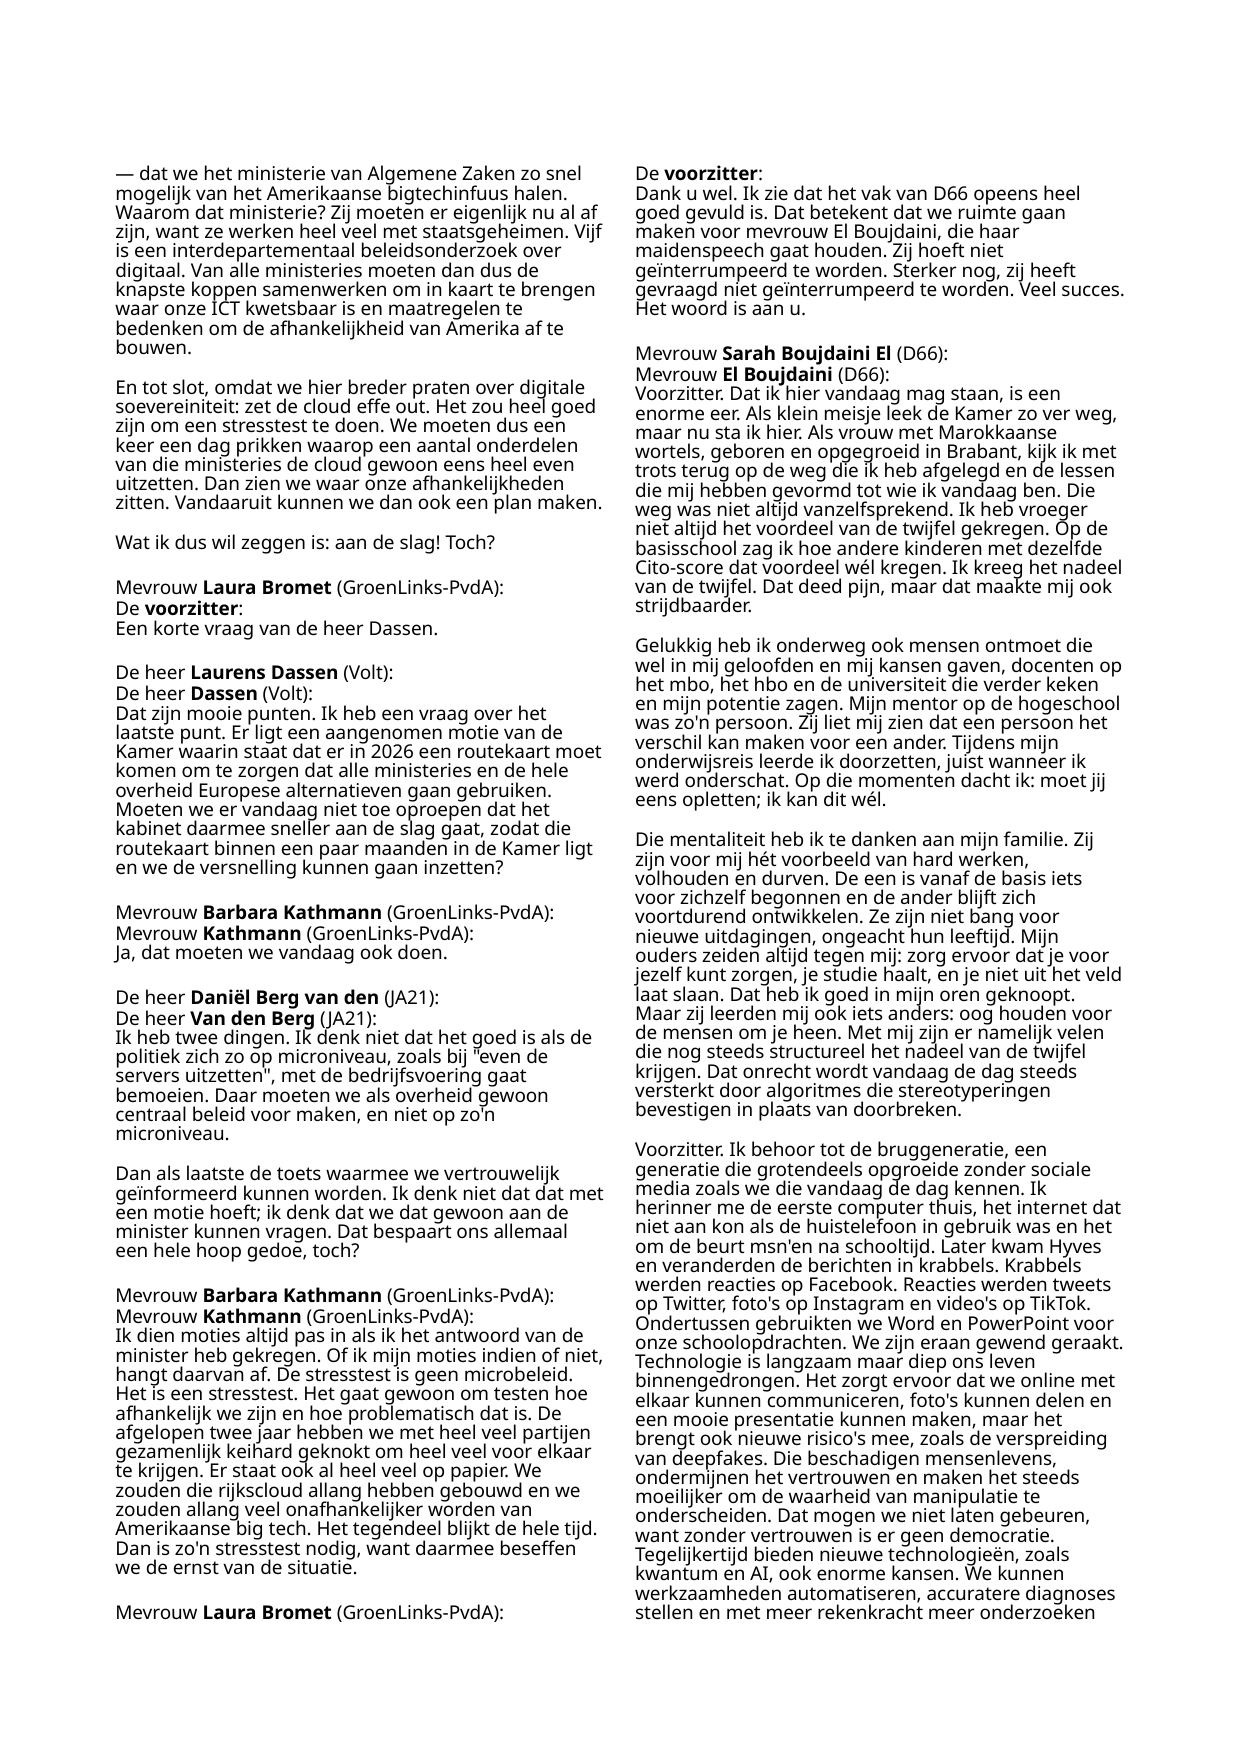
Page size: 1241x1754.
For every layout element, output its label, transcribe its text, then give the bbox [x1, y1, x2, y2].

text Gelukkig heb ik onderweg ook mensen ontmoet die wel in mij geloofden en mij kansen gaven, docenten op het mbo, het hbo en de universiteit die verder keken en mijn potentie zagen. Mijn mentor op de hogeschool was zo'n persoon. Zij liet mij zien dat een persoon het verschil kan maken voor een ander. Tijdens mijn onderwijsreis leerde ik doorzetten, juist wanneer ik werd onderschat. Op die momenten dacht ik: moet jij eens opletten; ik kan dit wél. [635, 637, 1125, 811]
text Die mentaliteit heb ik te danken aan mijn familie. Zij zijn voor mij hét voorbeeld van hard werken, volhouden en durven. De een is vanaf de basis iets voor zichzelf begonnen en de ander blijft zich voortdurend ontwikkelen. Ze zijn niet bang voor nieuwe uitdagingen, ongeacht hun leeftijd. Mijn ouders zeiden altijd tegen mij: zorg ervoor dat je voor jezelf kunt zorgen, je studie haalt, en je niet uit het veld laat slaan. Dat heb ik goed in mijn oren geknoopt. Maar zij leerden mij ook iets anders: oog houden voor de mensen om je heen. Met mij zijn er namelijk velen die nog steeds structureel het nadeel van de twijfel krijgen. Dat onrecht wordt vandaag de dag steeds versterkt door algoritmes die stereotyperingen bevestigen in plaats van doorbreken. [635, 831, 1125, 1121]
text De heer Daniël Berg van den (JA21): [115, 984, 605, 1010]
text Voorzitter. Ik behoor tot de bruggeneratie, een generatie die grotendeels opgroeide zonder sociale media zoals we die vandaag de dag kennen. Ik herinner me de eerste computer thuis, het internet dat niet aan kon als de huistelefoon in gebruik was en het om de beurt msn'en na schooltijd. Later kwam Hyves en veranderden de berichten in krabbels. Krabbels werden reacties op Facebook. Reacties werden tweets op Twitter, foto's op Instagram en video's op TikTok. Ondertussen gebruikten we Word en PowerPoint voor onze schoolopdrachten. We zijn eraan gewend geraakt. Technologie is langzaam maar diep ons leven binnengedrongen. Het zorgt ervoor dat we online met elkaar kunnen communiceren, foto's kunnen delen en een mooie presentatie kunnen maken, maar het brengt ook nieuwe risico's mee, zoals de verspreiding van deepfakes. Die beschadigen mensenlevens, ondermijnen het vertrouwen en maken het steeds moeilijker om de waarheid van manipulatie te onderscheiden. Dat mogen we niet laten gebeuren, want zonder vertrouwen is er geen democratie. Tegelijkertijd bieden nieuwe technologieën, zoals kwantum en AI, ook enorme kansen. We kunnen werkzaamheden automatiseren, accuratere diagnoses stellen en met meer rekenkracht meer onderzoeken [635, 1141, 1125, 1623]
text De heer Van den Berg (JA21): [115, 1010, 605, 1029]
text — dat we het ministerie van Algemene Zaken zo snel mogelijk van het Amerikaanse bigtechinfuus halen. Waarom dat ministerie? Zij moeten er eigenlijk nu al af zijn, want ze werken heel veel met staatsgeheimen. Vijf is een interdepartementaal beleidsonderzoek over digitaal. Van alle ministeries moeten dan dus de knapste koppen samenwerken om in kaart te brengen waar onze ICT kwetsbaar is en maatregelen te bedenken om de afhankelijkheid van Amerika af te bouwen. [115, 165, 605, 358]
text Ik heb twee dingen. Ik denk niet dat het goed is als de politiek zich zo op microniveau, zoals bij "even de servers uitzetten", met de bedrijfsvoering gaat bemoeien. Daar moeten we als overheid gewoon centraal beleid voor maken, en niet op zo'n microniveau. [115, 1029, 605, 1144]
text Ik dien moties altijd pas in als ik het antwoord van de minister heb gekregen. Of ik mijn moties indien of niet, hangt daarvan af. De stresstest is geen microbeleid. Het is een stresstest. Het gaat gewoon om testen hoe afhankelijk we zijn en hoe problematisch dat is. De afgelopen twee jaar hebben we met heel veel partijen gezamenlijk keihard geknokt om heel veel voor elkaar te krijgen. Er staat ook al heel veel op papier. We zouden die rijkscloud allang hebben gebouwd en we zouden allang veel onafhankelijker worden van Amerikaanse big tech. Het tegendeel blijkt de hele tijd. Dan is zo'n stresstest nodig, want daarmee beseffen we de ernst van de situatie. [115, 1327, 605, 1578]
text Dat zijn mooie punten. Ik heb een vraag over het laatste punt. Er ligt een aangenomen motie van de Kamer waarin staat dat er in 2026 een routekaart moet komen om te zorgen dat alle ministeries en de hele overheid Europese alternatieven gaan gebruiken. Moeten we er vandaag niet toe oproepen dat het kabinet daarmee sneller aan de slag gaat, zodat die routekaart binnen een paar maanden in de Kamer ligt en we de versnelling kunnen gaan inzetten? [115, 704, 605, 878]
text Mevrouw Laura Bromet (GroenLinks-PvdA): [115, 1599, 605, 1624]
text Mevrouw Sarah Boujdaini El (D66): [635, 340, 1125, 366]
text Een korte vraag van de heer Dassen. [115, 619, 605, 639]
text En tot slot, omdat we hier breder praten over digitale soevereiniteit: zet de cloud effe out. Het zou heel goed zijn om een stresstest te doen. We moeten dus een keer een dag prikken waarop een aantal onderdelen van die ministeries de cloud gewoon eens heel even uitzetten. Dan zien we waar onze afhankelijkheden zitten. Vandaaruit kunnen we dan ook een plan maken. [115, 379, 605, 514]
text De heer Laurens Dassen (Volt): [115, 659, 605, 685]
text Mevrouw El Boujdaini (D66): [635, 366, 1125, 385]
text Voorzitter. Dat ik hier vandaag mag staan, is een enorme eer. Als klein meisje leek de Kamer zo ver weg, maar nu sta ik hier. Als vrouw met Marokkaanse wortels, geboren en opgegroeid in Brabant, kijk ik met trots terug op de weg die ik heb afgelegd en de lessen die mij hebben gevormd tot wie ik vandaag ben. Die weg was niet altijd vanzelfsprekend. Ik heb vroeger niet altijd het voordeel van de twijfel gekregen. Op de basisschool zag ik hoe andere kinderen met dezelfde Cito-score dat voordeel wél kregen. Ik kreeg het nadeel van de twijfel. Dat deed pijn, maar dat maakte mij ook strijdbaarder. [635, 385, 1125, 617]
text Ja, dat moeten we vandaag ook doen. [115, 944, 605, 963]
text Mevrouw Barbara Kathmann (GroenLinks-PvdA): [115, 899, 605, 924]
text Dan als laatste de toets waarmee we vertrouwelijk geïnformeerd kunnen worden. Ik denk niet dat dat met een motie hoeft; ik denk dat we dat gewoon aan de minister kunnen vragen. Dat bespaart ons allemaal een hele hoop gedoe, toch? [115, 1165, 605, 1262]
text De heer Dassen (Volt): [115, 685, 605, 704]
text Dank u wel. Ik zie dat het vak van D66 opeens heel goed gevuld is. Dat betekent dat we ruimte gaan maken voor mevrouw El Boujdaini, die haar maidenspeech gaat houden. Zij hoeft niet geïnterrumpeerd te worden. Sterker nog, zij heeft gevraagd niet geïnterrumpeerd te worden. Veel succes. Het woord is aan u. [635, 184, 1125, 319]
text Mevrouw Laura Bromet (GroenLinks-PvdA): [115, 574, 605, 600]
text Wat ik dus wil zeggen is: aan de slag! Toch? [115, 534, 605, 554]
text Mevrouw Kathmann (GroenLinks-PvdA): [115, 924, 605, 944]
text Mevrouw Barbara Kathmann (GroenLinks-PvdA): [115, 1282, 605, 1308]
text Mevrouw Kathmann (GroenLinks-PvdA): [115, 1308, 605, 1327]
text De voorzitter: [635, 165, 1125, 184]
text De voorzitter: [115, 600, 605, 619]
